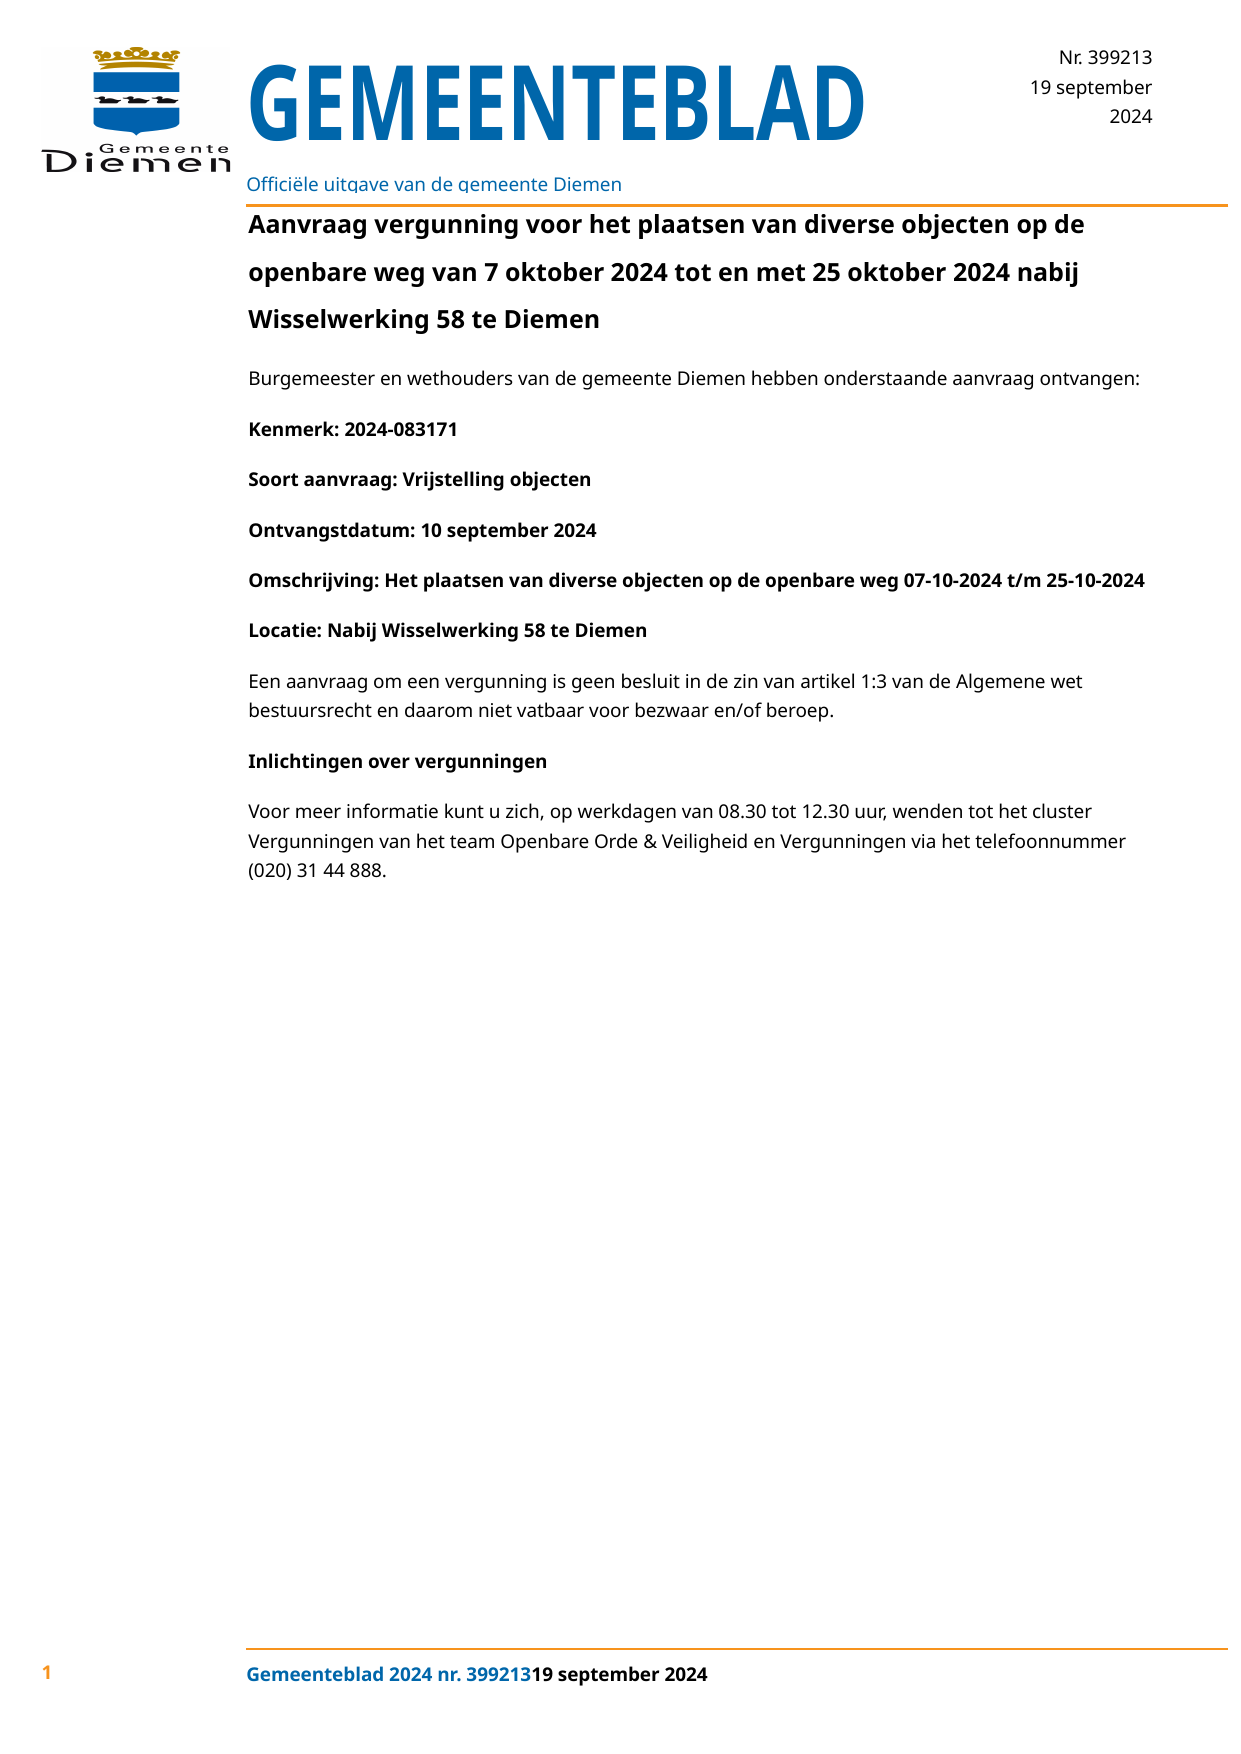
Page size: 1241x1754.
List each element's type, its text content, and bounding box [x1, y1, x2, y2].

text Inlichtingen over vergunningen [248, 748, 1152, 774]
text Een aanvraag om een vergunning is geen besluit in de zin van artikel 1:3 van de Algemene wet bestuursrecht en daarom niet vatbaar voor bezwaar en/of beroep. [248, 668, 1152, 723]
text Soort aanvraag: Vrijstelling objecten [248, 466, 1152, 492]
text Voor meer informatie kunt u zich, op werkdagen van 08.30 tot 12.30 uur, wenden tot het cluster Vergunningen van het team Openbare Orde & Veiligheid en Vergunningen via het telefoonnummer (020) 31 44 888. [248, 798, 1152, 883]
text Omschrijving: Het plaatsen van diverse objecten op de openbare weg 07-10-2024 t/m 25-10-2024 [248, 567, 1152, 593]
text Aanvraag vergunning voor het plaatsen van diverse objecten op de openbare weg van 7 oktober 2024 tot en met 25 oktober 2024 nabij Wisselwerking 58 te Diemen [248, 207, 1152, 336]
text Locatie: Nabij Wisselwerking 58 te Diemen [248, 618, 1152, 643]
text Ontvangstdatum: 10 september 2024 [248, 517, 1152, 542]
text Kenmerk: 2024-083171 [248, 416, 1152, 442]
text Burgemeester en wethouders van de gemeente Diemen hebben onderstaande aanvraag ontvangen: [248, 366, 1152, 391]
picture [41, 47, 231, 172]
